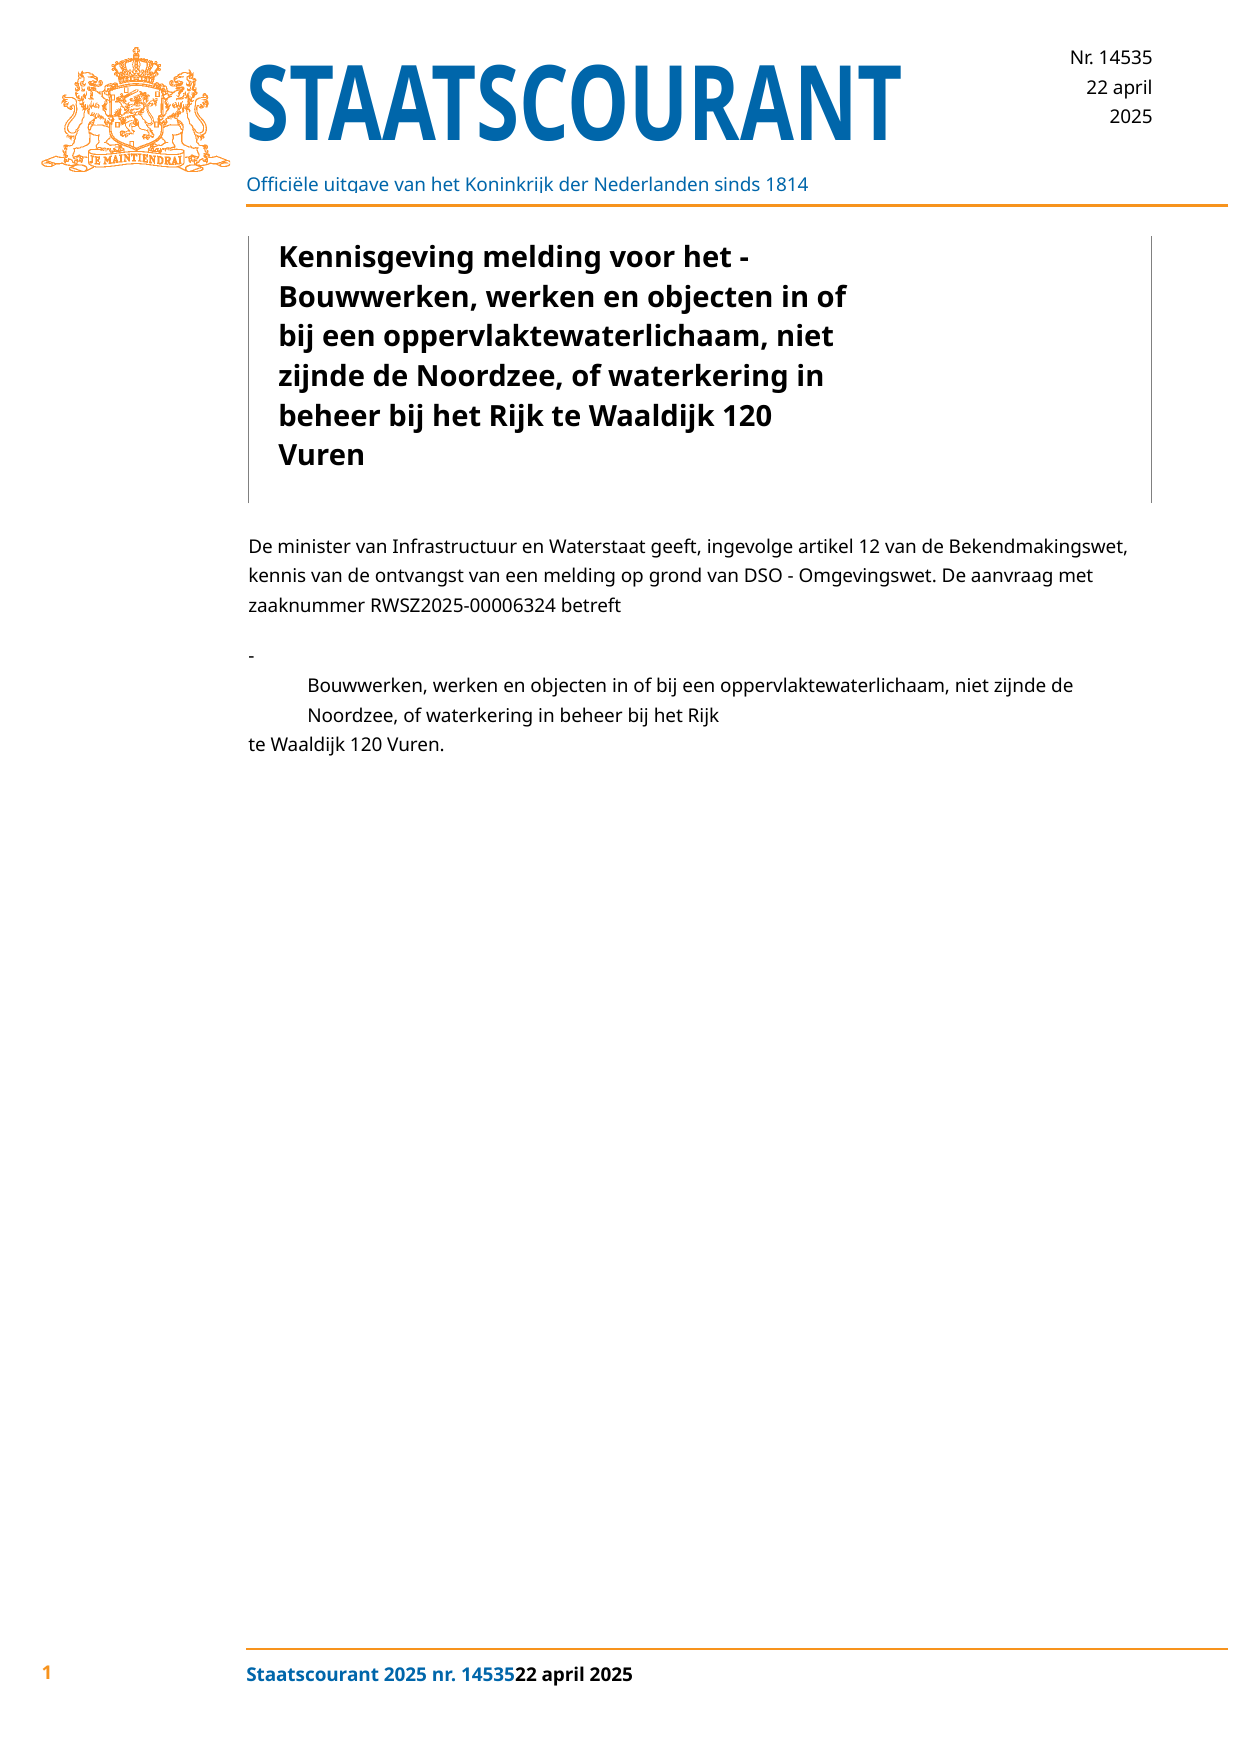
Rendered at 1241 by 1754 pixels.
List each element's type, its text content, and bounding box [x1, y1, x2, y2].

table_header Kennisgeving melding voor het -Bouwwerken, werken en objecten in of bij een oppervlaktewaterlichaam, niet zijnde de Noordzee, of waterkering in beheer bij het Rijk te Waaldijk 120 Vuren [249, 236, 850, 503]
list Bouwwerken, werken en objecten in of bij een oppervlaktewaterlichaam, niet zijnde de Noordzee, of waterkering in beheer bij het Rijk [248, 672, 1152, 727]
text te Waaldijk 120 Vuren. [248, 731, 1152, 757]
table_header [850, 414, 1151, 503]
table_header [850, 236, 912, 413]
text De minister van Infrastructuur en Waterstaat geeft, ingevolge artikel 12 van de Bekendmakingswet, kennis van de ontvangst van een melding op grond van DSO - Omgevingswet. De aanvraag met zaaknummer RWSZ2025-00006324 betreft [248, 533, 1152, 618]
picture [912, 236, 1090, 414]
picture [41, 47, 231, 172]
table_header [1090, 236, 1151, 413]
